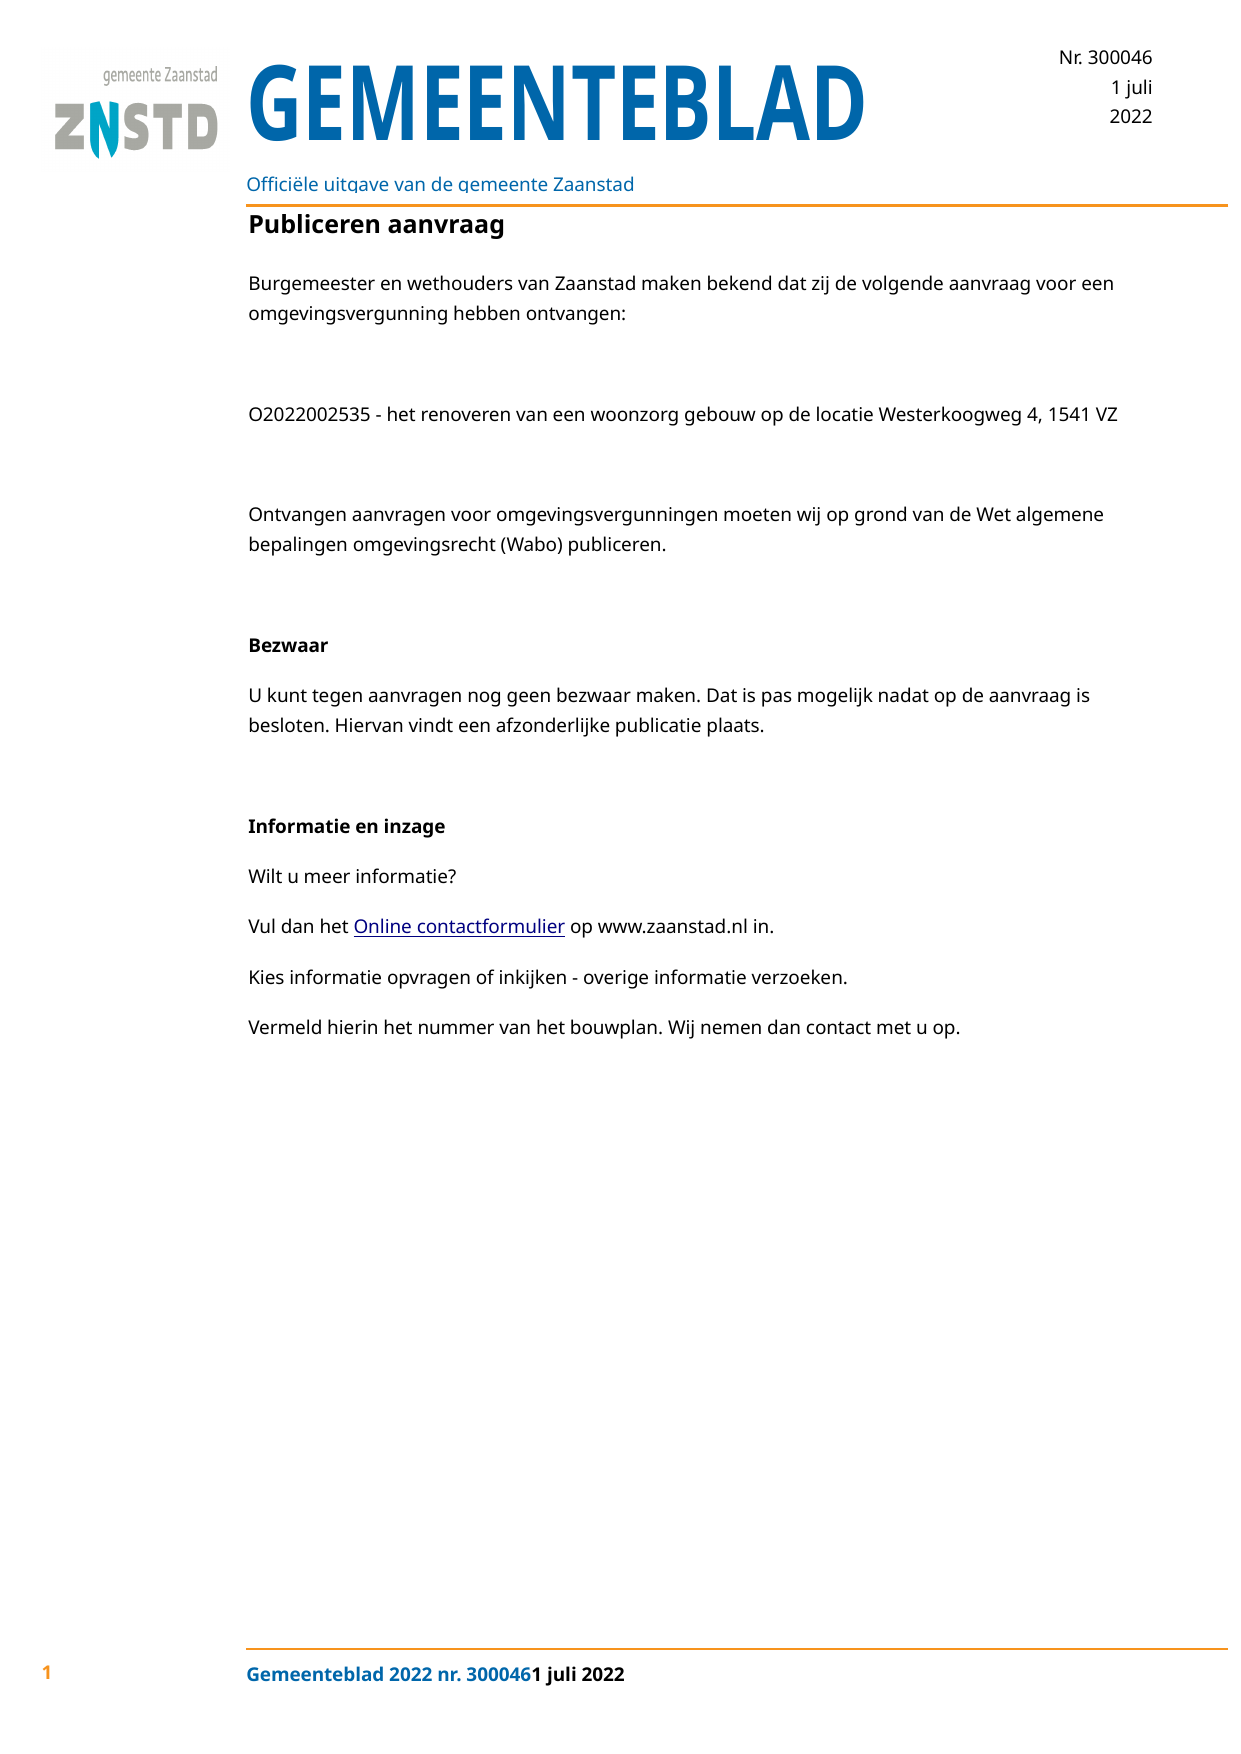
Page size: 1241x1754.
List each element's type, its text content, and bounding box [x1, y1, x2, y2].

picture [41, 47, 231, 172]
text Wilt u meer informatie? [248, 863, 1152, 889]
text Vul dan het Online contactformulier op www.zaanstad.nl in. [248, 914, 1152, 939]
text Kies informatie opvragen of inkijken - overige informatie verzoeken. [248, 964, 1152, 990]
text Bezwaar [248, 632, 1152, 658]
text Publiceren aanvraag [248, 207, 1152, 241]
text Ontvangen aanvragen voor omgevingsvergunningen moeten wij op grond van de Wet algemene bepalingen omgevingsrecht (Wabo) publiceren. [248, 502, 1152, 557]
text U kunt tegen aanvragen nog geen bezwaar maken. Dat is pas mogelijk nadat op de aanvraag is besloten. Hiervan vindt een afzonderlijke publicatie plaats. [248, 682, 1152, 738]
text Informatie en inzage [248, 813, 1152, 838]
text Vermeld hierin het nummer van het bouwplan. Wij nemen dan contact met u op. [248, 1014, 1152, 1040]
text Burgemeester en wethouders van Zaanstad maken bekend dat zij de volgende aanvraag voor een omgevingsvergunning hebben ontvangen: [248, 270, 1152, 326]
text O2022002535 - het renoveren van een woonzorg gebouw op de locatie Westerkoogweg 4, 1541 VZ [248, 401, 1152, 426]
